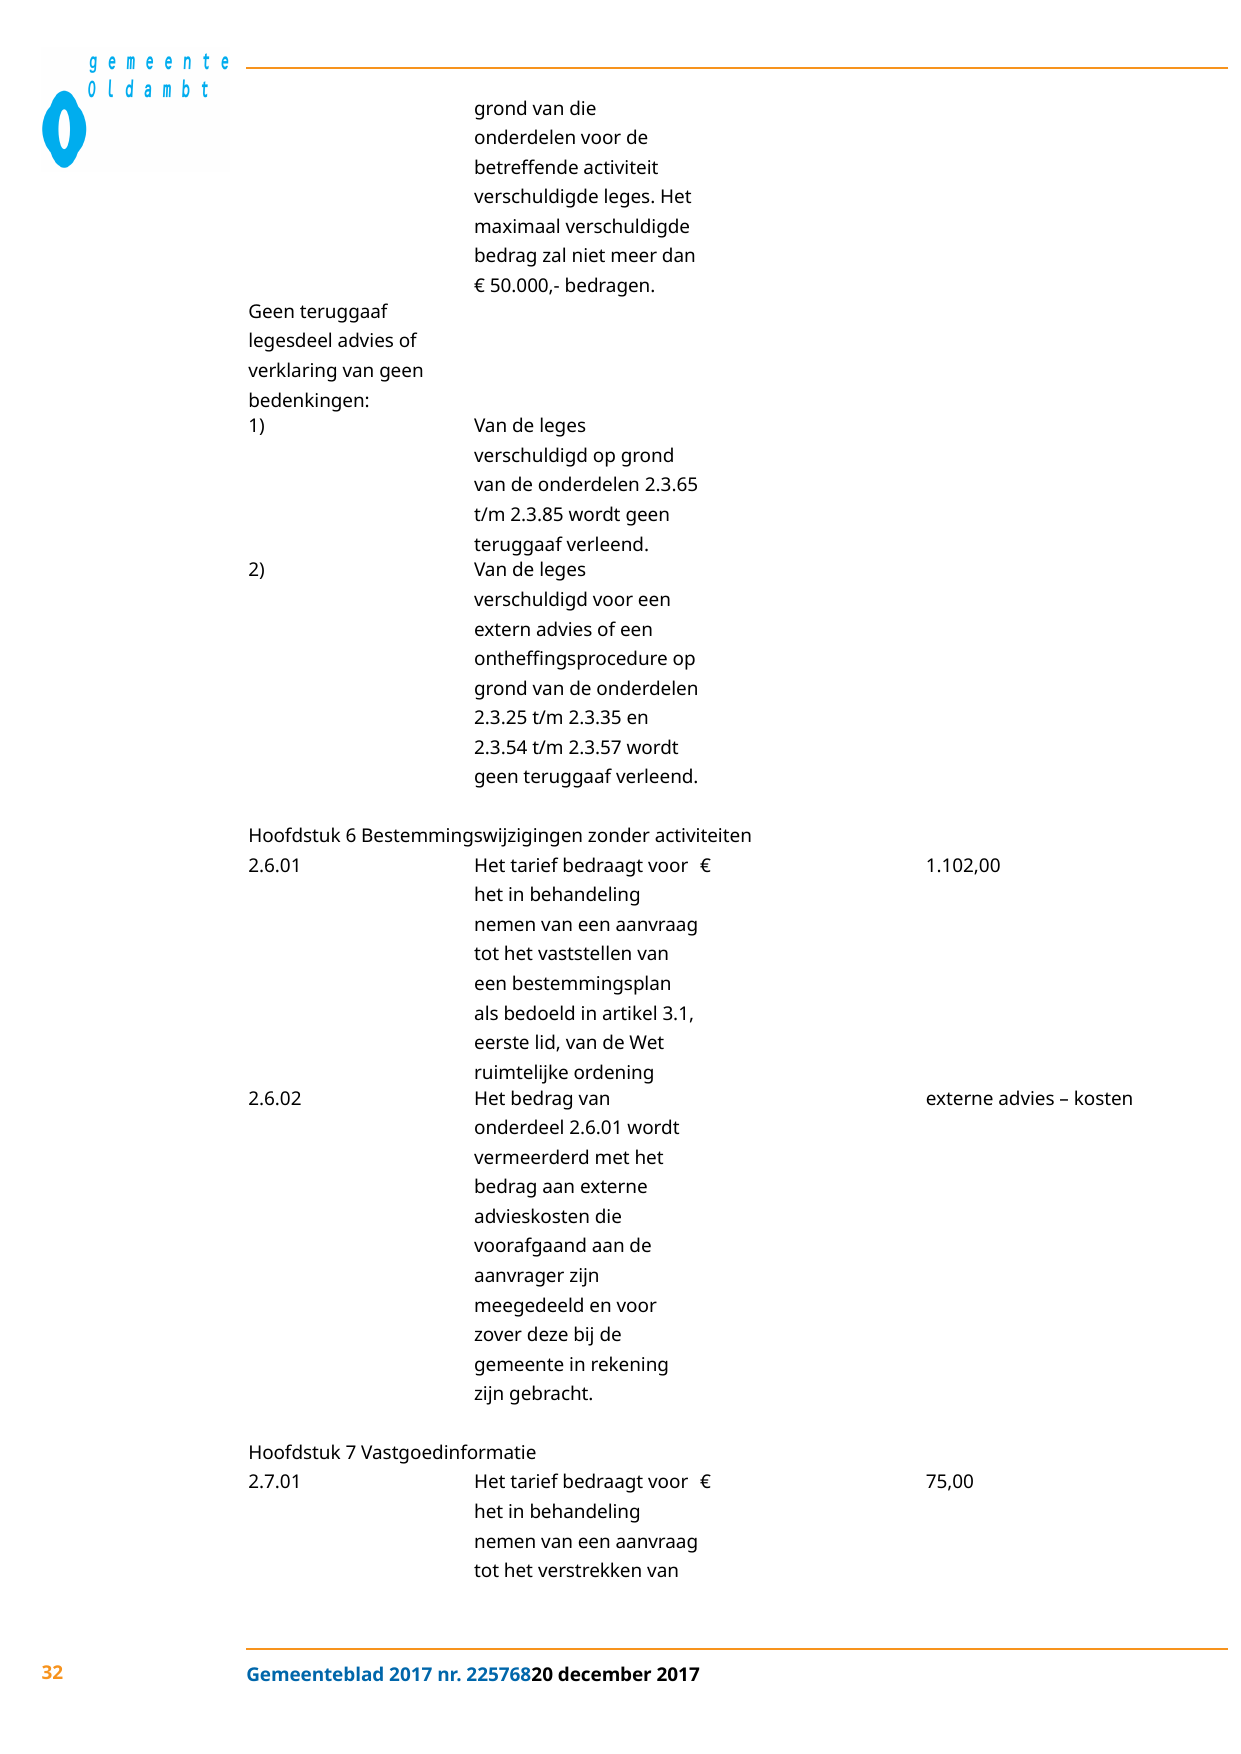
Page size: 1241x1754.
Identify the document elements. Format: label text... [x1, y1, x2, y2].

text Hoofdstuk 7 Vastgoedinformatie [248, 1439, 1152, 1465]
table_header 75,00 [926, 1469, 1152, 1583]
table_cell [926, 557, 1152, 789]
table_cell [700, 557, 926, 789]
table_cell Van de leges verschuldigd voor een extern advies of een ontheffingsprocedure op grond van de onderdelen 2.3.25 t/m 2.3.35 en 2.3.54 t/m 2.3.57 wordt geen teruggaaf verleend. [474, 557, 700, 789]
text Hoofdstuk 6 Bestemmingswijzigingen zonder activiteiten [248, 822, 1152, 848]
table_cell [700, 413, 926, 557]
table_cell Het bedrag van onderdeel 2.6.01 wordt vermeerderd met het bedrag aan externe advieskosten die voorafgaand aan de aanvrager zijn meegedeeld en voor zover deze bij de gemeente in rekening zijn gebracht. [474, 1085, 700, 1406]
table_header 2.6.01 [248, 852, 474, 1085]
table_cell [926, 413, 1152, 557]
table_header 2.7.01 [248, 1469, 474, 1583]
table_cell [700, 95, 926, 298]
picture [41, 47, 231, 172]
table_header € [700, 1469, 926, 1583]
table_cell [926, 95, 1152, 298]
table_cell 2.6.02 [248, 1085, 474, 1406]
table_cell [700, 298, 926, 412]
table_cell 1) [248, 413, 474, 557]
table_cell [700, 1085, 926, 1406]
table_header € [700, 852, 926, 1085]
table_cell grond van die onderdelen voor de betreffende activiteit verschuldigde leges. Het maximaal verschuldigde bedrag zal niet meer dan € 50.000,- bedragen. [474, 95, 700, 298]
table_cell [926, 298, 1152, 412]
table_cell [248, 95, 474, 298]
table_header Het tarief bedraagt voor het in behandeling nemen van een aanvraag tot het vaststellen van een bestemmingsplan als bedoeld in artikel 3.1, eerste lid, van de Wet ruimtelijke ordening [474, 852, 700, 1085]
table_cell [474, 298, 700, 412]
table_cell Geen teruggaaf legesdeel advies of verklaring van geen bedenkingen: [248, 298, 474, 412]
table_cell externe advies – kosten [926, 1085, 1152, 1406]
table_cell Van de leges verschuldigd op grond van de onderdelen 2.3.65 t/m 2.3.85 wordt geen teruggaaf verleend. [474, 413, 700, 557]
table_header 1.102,00 [926, 852, 1152, 1085]
table_cell 2) [248, 557, 474, 789]
table_header Het tarief bedraagt voor het in behandeling nemen van een aanvraag tot het verstrekken van [474, 1469, 700, 1583]
